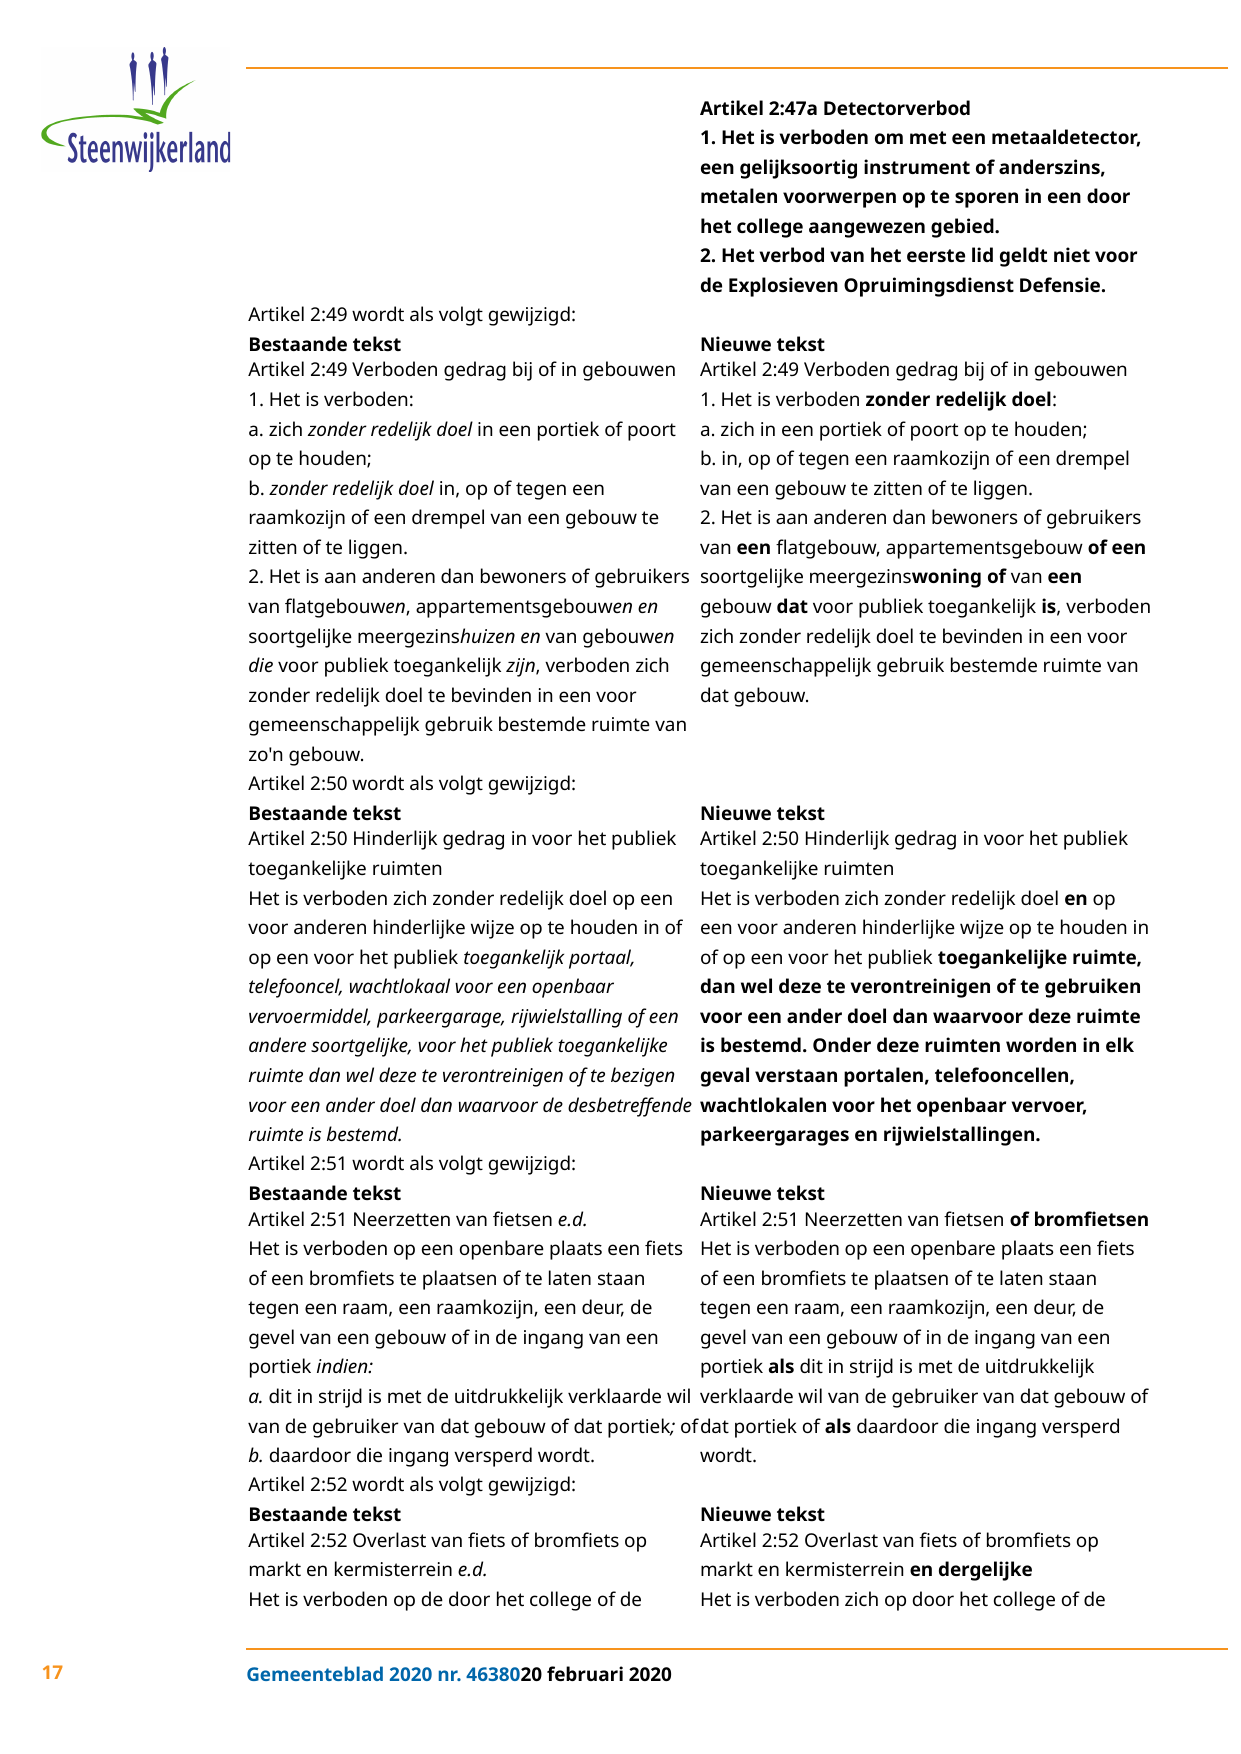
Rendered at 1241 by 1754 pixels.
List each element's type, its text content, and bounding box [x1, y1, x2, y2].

table_cell Artikel 2:50 Hinderlijk gedrag in voor het publiek toegankelijke ruimten Het is verboden zich zonder redelijk doel en op een voor anderen hinderlijke wijze op te houden in of op een voor het publiek toegankelijke ruimte, dan wel deze te verontreinigen of te gebruiken voor een ander doel dan waarvoor deze ruimte is bestemd. Onder deze ruimten worden in elk geval verstaan portalen, telefooncellen, wachtlokalen voor het openbaar vervoer, parkeergarages en rijwielstallingen. [700, 826, 1152, 1147]
table_header Bestaande tekst [248, 331, 700, 357]
text Artikel 2:52 wordt als volgt gewijzigd: [248, 1471, 1152, 1497]
table_header Nieuwe tekst [700, 1501, 1152, 1527]
picture [41, 47, 231, 172]
table_header Bestaande tekst [248, 1180, 700, 1206]
table_cell [248, 95, 700, 298]
table_cell Artikel 2:52 Overlast van fiets of bromfiets op markt en kermisterrein en dergelijke Het is verboden zich op door het college of de [700, 1527, 1152, 1612]
table_header Bestaande tekst [248, 1501, 700, 1527]
table_header Nieuwe tekst [700, 1180, 1152, 1206]
table_header Nieuwe tekst [700, 800, 1152, 826]
table_cell Artikel 2:49 Verboden gedrag bij of in gebouwen 1. Het is verboden: a. zich zonder redelijk doel in een portiek of poort op te houden; b. zonder redelijk doel in, op of tegen een raamkozijn of een drempel van een gebouw te zitten of te liggen. 2. Het is aan anderen dan bewoners of gebruikers van flatgebouwen, appartementsgebouwen en soortgelijke meergezinshuizen en van gebouwen die voor publiek toegankelijk zijn, verboden zich zonder redelijk doel te bevinden in een voor gemeenschappelijk gebruik bestemde ruimte van zo'n gebouw. [248, 357, 700, 767]
table_cell Artikel 2:51 Neerzetten van fietsen e.d. Het is verboden op een openbare plaats een fiets of een bromfiets te plaatsen of te laten staan tegen een raam, een raamkozijn, een deur, de gevel van een gebouw of in de ingang van een portiek indien: a. dit in strijd is met de uitdrukkelijk verklaarde wil van de gebruiker van dat gebouw of dat portiek; of b. daardoor die ingang versperd wordt. [248, 1206, 700, 1468]
table_cell Artikel 2:51 Neerzetten van fietsen of bromfietsen Het is verboden op een openbare plaats een fiets of een bromfiets te plaatsen of te laten staan tegen een raam, een raamkozijn, een deur, de gevel van een gebouw of in de ingang van een portiek als dit in strijd is met de uitdrukkelijk verklaarde wil van de gebruiker van dat gebouw of dat portiek of als daardoor die ingang versperd wordt. [700, 1206, 1152, 1468]
text Artikel 2:50 wordt als volgt gewijzigd: [248, 770, 1152, 796]
table_cell Artikel 2:50 Hinderlijk gedrag in voor het publiek toegankelijke ruimten Het is verboden zich zonder redelijk doel op een voor anderen hinderlijke wijze op te houden in of op een voor het publiek toegankelijk portaal, telefooncel, wachtlokaal voor een openbaar vervoermiddel, parkeergarage, rijwielstalling of een andere soortgelijke, voor het publiek toegankelijke ruimte dan wel deze te verontreinigen of te bezigen voor een ander doel dan waarvoor de desbetreffende ruimte is bestemd. [248, 826, 700, 1147]
text Artikel 2:49 wordt als volgt gewijzigd: [248, 301, 1152, 327]
table_header Nieuwe tekst [700, 331, 1152, 357]
table_cell Artikel 2:47a Detectorverbod 1. Het is verboden om met een metaaldetector, een gelijksoortig instrument of anderszins, metalen voorwerpen op te sporen in een door het college aangewezen gebied. 2. Het verbod van het eerste lid geldt niet voor de Explosieven Opruimingsdienst Defensie. [700, 95, 1152, 298]
table_header Bestaande tekst [248, 800, 700, 826]
table_cell Artikel 2:49 Verboden gedrag bij of in gebouwen 1. Het is verboden zonder redelijk doel: a. zich in een portiek of poort op te houden; b. in, op of tegen een raamkozijn of een drempel van een gebouw te zitten of te liggen. 2. Het is aan anderen dan bewoners of gebruikers van een flatgebouw, appartementsgebouw of een soortgelijke meergezinswoning of van een gebouw dat voor publiek toegankelijk is, verboden zich zonder redelijk doel te bevinden in een voor gemeenschappelijk gebruik bestemde ruimte van dat gebouw. [700, 357, 1152, 767]
table_cell Artikel 2:52 Overlast van fiets of bromfiets op markt en kermisterrein e.d. Het is verboden op de door het college of de [248, 1527, 700, 1612]
text Artikel 2:51 wordt als volgt gewijzigd: [248, 1150, 1152, 1176]
